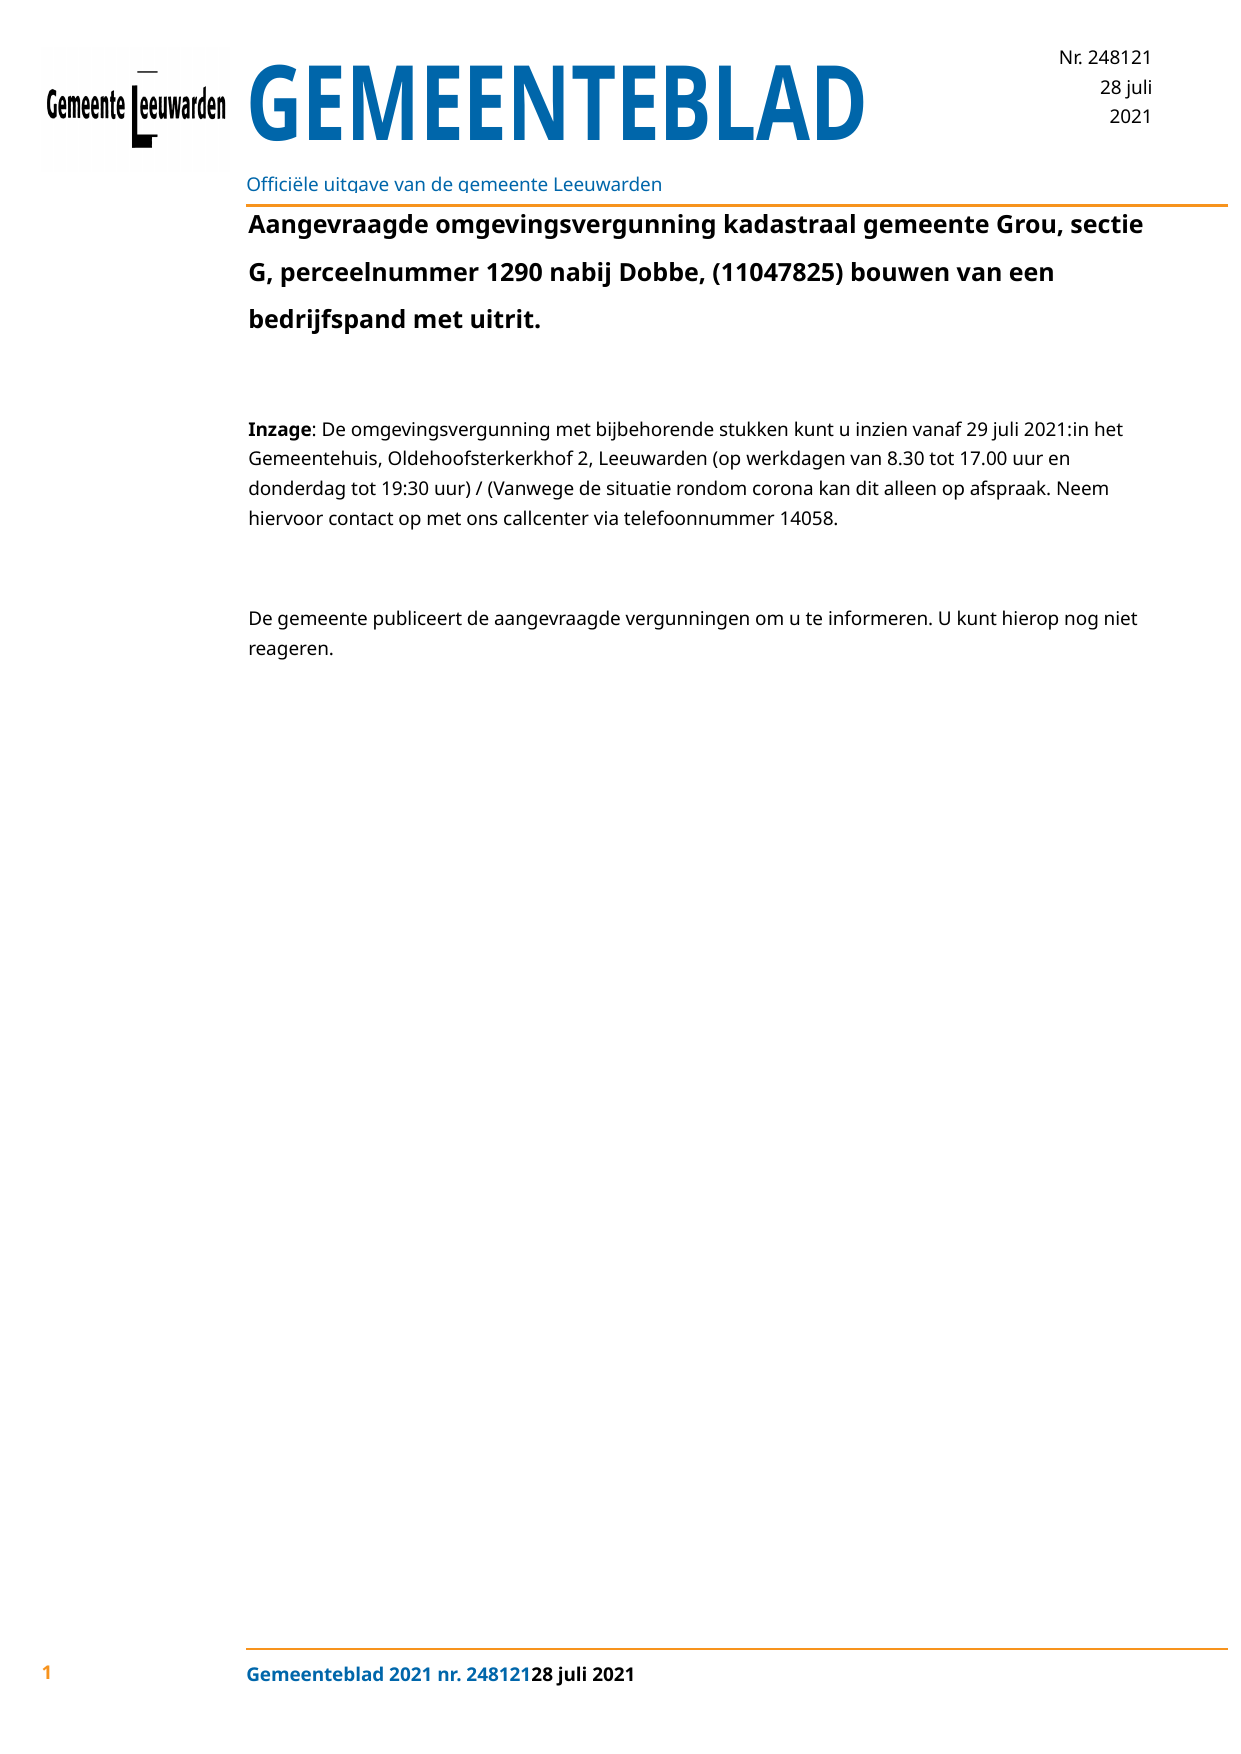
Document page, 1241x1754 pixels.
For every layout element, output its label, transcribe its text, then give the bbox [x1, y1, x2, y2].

text De gemeente publiceert de aangevraagde vergunningen om u te informeren. U kunt hierop nog niet reageren. [248, 606, 1152, 661]
picture [41, 47, 231, 172]
text Aangevraagde omgevingsvergunning kadastraal gemeente Grou, sectie G, perceelnummer 1290 nabij Dobbe, (11047825) bouwen van een bedrijfspand met uitrit. [248, 207, 1152, 336]
text Inzage: De omgevingsvergunning met bijbehorende stukken kunt u inzien vanaf 29 juli 2021:in het Gemeentehuis, Oldehoofsterkerkhof 2, Leeuwarden (op werkdagen van 8.30 tot 17.00 uur en donderdag tot 19:30 uur) / (Vanwege de situatie rondom corona kan dit alleen op afspraak. Neem hiervoor contact op met ons callcenter via telefoonnummer 14058. [248, 416, 1152, 530]
